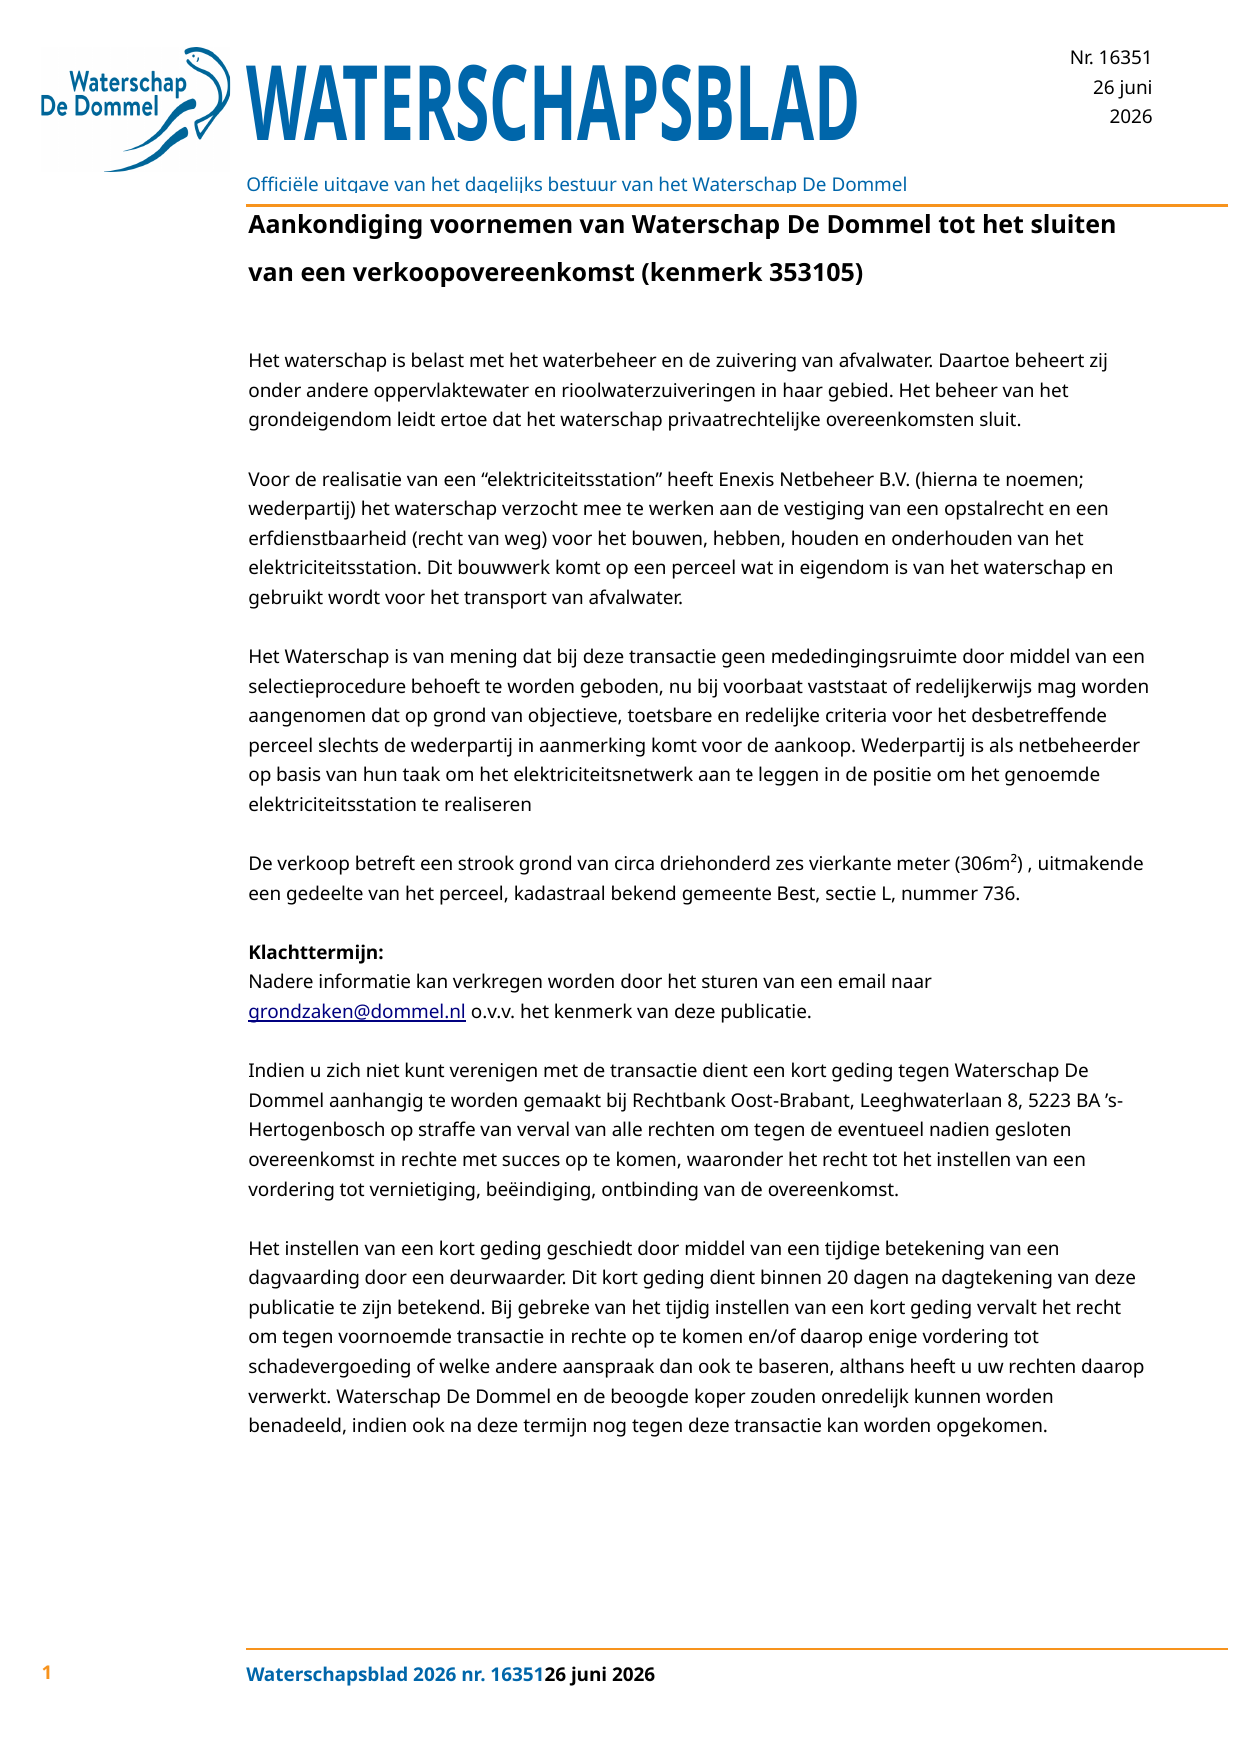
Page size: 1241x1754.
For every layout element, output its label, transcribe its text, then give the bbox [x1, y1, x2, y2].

picture [204, 47, 231, 76]
picture [198, 118, 210, 131]
text De verkoop betreft een strook grond van circa driehonderd zes vierkante meter (306m²) , uitmakende een gedeelte van het perceel, kadastraal bekend gemeente Best, sectie L, nummer 736. [248, 850, 1152, 906]
text Klachttermijn: [248, 939, 1152, 965]
picture [41, 47, 231, 172]
picture [45, 99, 51, 111]
text Voor de realisatie van een “elektriciteitsstation” heeft Enexis Netbeheer B.V. (hierna te noemen; wederpartij) het waterschap verzocht mee te werken aan de vestiging van een opstalrecht en een erfdienstbaarheid (recht van weg) voor het bouwen, hebben, houden en onderhouden van het elektriciteitsstation. Dit bouwwerk komt op een perceel wat in eigendom is van het waterschap en gebruikt wordt voor het transport van afvalwater. [248, 466, 1152, 610]
text Het waterschap is belast met het waterbeheer en de zuivering van afvalwater. Daartoe beheert zij onder andere oppervlaktewater en rioolwaterzuiveringen in haar gebied. Het beheer van het grondeigendom leidt ertoe dat het waterschap privaatrechtelijke overeenkomsten sluit. [248, 347, 1152, 432]
text Nadere informatie kan verkregen worden door het sturen van een email naar grondzaken@dommel.nl o.v.v. het kenmerk van deze publicatie. [248, 969, 1152, 1024]
text Het Waterschap is van mening dat bij deze transactie geen mededingingsruimte door middel van een selectieprocedure behoeft te worden geboden, nu bij voorbaat vaststaat of redelijkerwijs mag worden aangenomen dat op grond van objectieve, toetsbare en redelijke criteria voor het desbetreffende perceel slechts de wederpartij in aanmerking komt voor de aankoop. Wederpartij is als netbeheerder op basis van hun taak om het elektriciteitsnetwerk aan te leggen in de positie om het genoemde elektriciteitsstation te realiseren [248, 643, 1152, 817]
text Het instellen van een kort geding geschiedt door middel van een tijdige betekening van een dagvaarding door een deurwaarder. Dit kort geding dient binnen 20 dagen na dagtekening van deze publicatie te zijn betekend. Bij gebreke van het tijdig instellen van een kort geding vervalt het recht om tegen voornoemde transactie in rechte op te komen en/of daarop enige vordering tot schadevergoeding of welke andere aanspraak dan ook te baseren, althans heeft u uw rechten daarop verwerkt. Waterschap De Dommel en de beoogde koper zouden onredelijk kunnen worden benadeeld, indien ook na deze termijn nog tegen deze transactie kan worden opgekomen. [248, 1235, 1152, 1438]
text Indien u zich niet kunt verenigen met de transactie dient een kort geding tegen Waterschap De Dommel aanhangig te worden gemaakt bij Rechtbank Oost‑Brabant, Leeghwaterlaan 8, 5223 BA ’s-Hertogenbosch op straffe van verval van alle rechten om tegen de eventueel nadien gesloten overeenkomst in rechte met succes op te komen, waaronder het recht tot het instellen van een vordering tot vernietiging, beëindiging, ontbinding van de overeenkomst. [248, 1057, 1152, 1202]
text Aankondiging voornemen van Waterschap De Dommel tot het sluiten van een verkoopovereenkomst (kenmerk 353105) [248, 207, 1152, 288]
